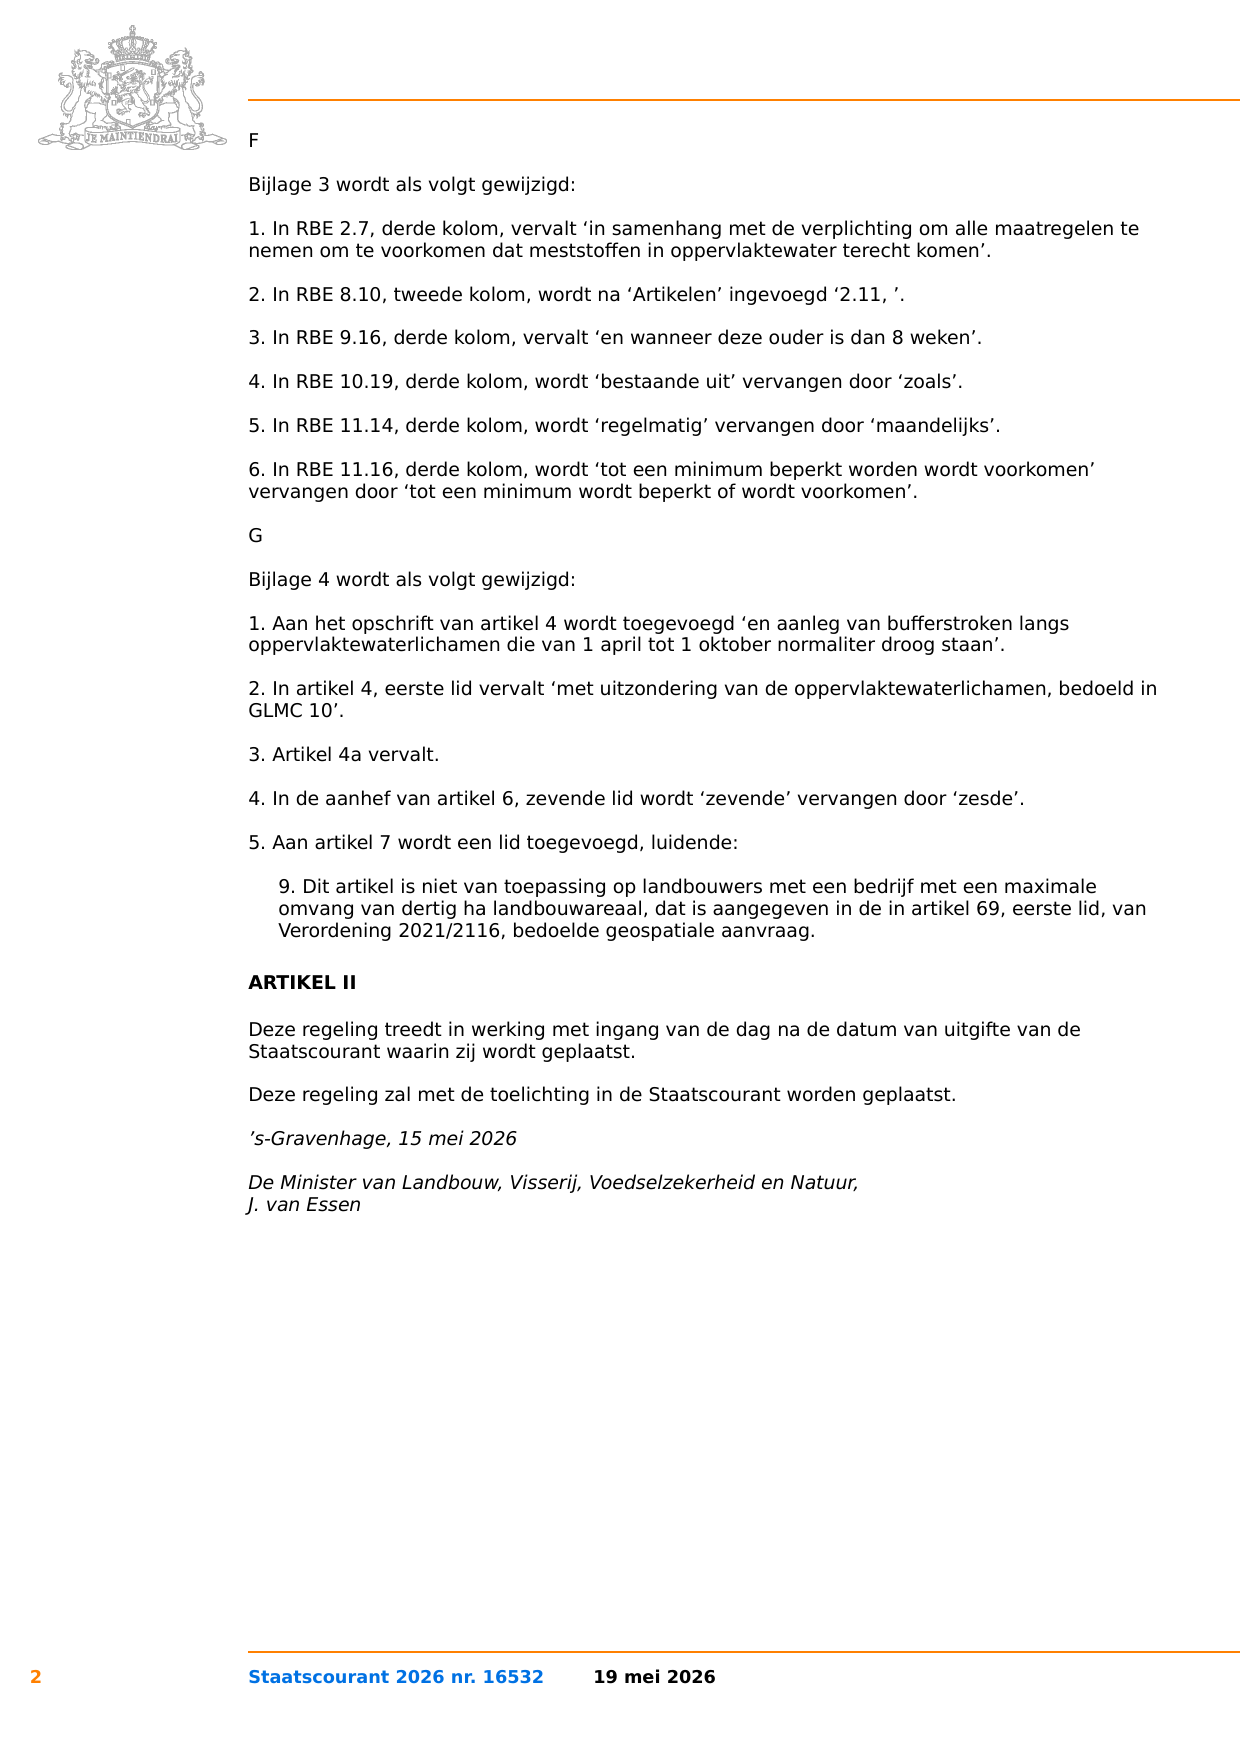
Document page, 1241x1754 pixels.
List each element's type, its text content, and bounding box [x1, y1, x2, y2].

subtitle ARTIKEL II [248, 972, 1163, 993]
text 9. Dit artikel is niet van toepassing op landbouwers met een bedrijf met een maximale omvang van dertig ha landbouwareaal, dat is aangegeven in de in artikel 69, eerste lid, van Verordening 2021/2116, bedoelde geospatiale aanvraag. [278, 876, 1163, 942]
picture [38, 25, 227, 150]
text 2. In artikel 4, eerste lid vervalt ‘met uitzondering van de oppervlaktewaterlichamen, bedoeld in GLMC 10’. [248, 678, 1163, 722]
text Deze regeling zal met de toelichting in de Staatscourant worden geplaatst. [248, 1084, 1163, 1106]
text Deze regeling treedt in werking met ingang van de dag na de datum van uitgifte van de Staatscourant waarin zij wordt geplaatst. [248, 1018, 1163, 1062]
text 4. In de aanhef van artikel 6, zevende lid wordt ‘zevende’ vervangen door ‘zesde’. [248, 788, 1163, 810]
text 5. In RBE 11.14, derde kolom, wordt ‘regelmatig’ vervangen door ‘maandelijks’. [248, 415, 1163, 437]
text Bijlage 3 wordt als volgt gewijzigd: [248, 174, 1163, 196]
text 3. Artikel 4a vervalt. [248, 744, 1163, 766]
text 6. In RBE 11.16, derde kolom, wordt ‘tot een minimum beperkt worden wordt voorkomen’ vervangen door ‘tot een minimum wordt beperkt of wordt voorkomen’. [248, 459, 1163, 503]
text 2. In RBE 8.10, tweede kolom, wordt na ‘Artikelen’ ingevoegd ‘2.11, ’. [248, 283, 1163, 305]
text G [248, 525, 1163, 547]
text De Minister van Landbouw, Visserij, Voedselzekerheid en Natuur, J. van Essen [248, 1172, 1163, 1216]
text 1. In RBE 2.7, derde kolom, vervalt ‘in samenhang met de verplichting om alle maatregelen te nemen om te voorkomen dat meststoffen in oppervlaktewater terecht komen’. [248, 218, 1163, 262]
text 4. In RBE 10.19, derde kolom, wordt ‘bestaande uit’ vervangen door ‘zoals’. [248, 371, 1163, 393]
text 3. In RBE 9.16, derde kolom, vervalt ‘en wanneer deze ouder is dan 8 weken’. [248, 327, 1163, 349]
text Bijlage 4 wordt als volgt gewijzigd: [248, 568, 1163, 591]
text ’s-Gravenhage, 15 mei 2026 [248, 1128, 1163, 1150]
text 5. Aan artikel 7 wordt een lid toegevoegd, luidende: [248, 832, 1163, 854]
text 1. Aan het opschrift van artikel 4 wordt toegevoegd ‘en aanleg van bufferstroken langs oppervlaktewaterlichamen die van 1 april tot 1 oktober normaliter droog staan’. [248, 612, 1163, 656]
text F [248, 130, 1163, 152]
